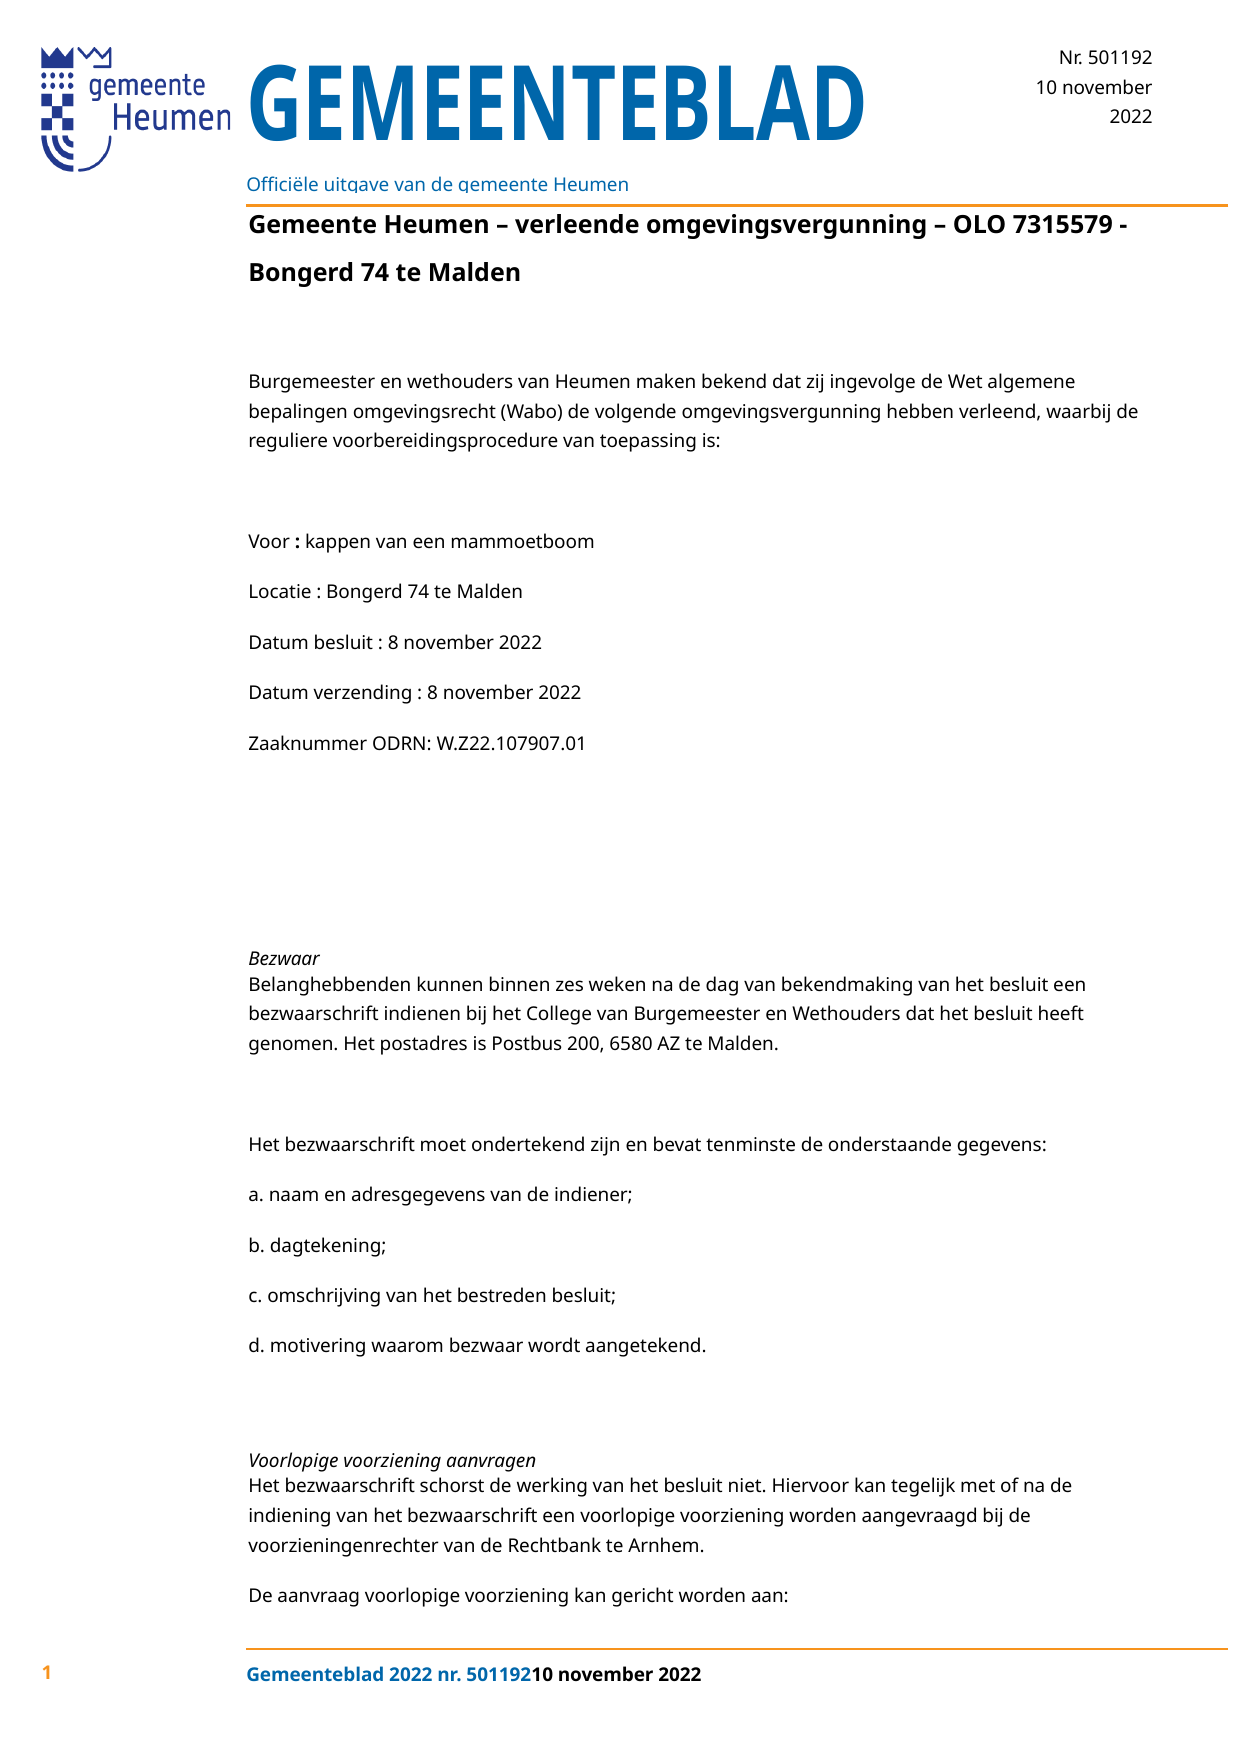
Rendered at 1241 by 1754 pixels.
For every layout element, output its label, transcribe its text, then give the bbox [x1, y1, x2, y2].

text a. naam en adresgegevens van de indiener; [248, 1181, 1152, 1207]
text d. motivering waarom bezwaar wordt aangetekend. [248, 1333, 1152, 1358]
text Gemeente Heumen – verleende omgevingsvergunning – OLO 7315579 - Bongerd 74 te Malden [248, 207, 1152, 288]
text b. dagtekening; [248, 1232, 1152, 1257]
text Het bezwaarschrift moet ondertekend zijn en bevat tenminste de onderstaande gegevens: [248, 1131, 1152, 1157]
text Het bezwaarschrift schorst de werking van het besluit niet. Hiervoor kan tegelijk met of na de indiening van het bezwaarschrift een voorlopige voorziening worden aangevraagd bij de voorzieningenrechter van de Rechtbank te Arnhem. [248, 1473, 1152, 1558]
text De aanvraag voorlopige voorziening kan gericht worden aan: [248, 1582, 1152, 1608]
text Zaaknummer ODRN: W.Z22.107907.01 [248, 730, 1152, 756]
text c. omschrijving van het bestreden besluit; [248, 1282, 1152, 1308]
text Bezwaar [248, 945, 1152, 971]
text Datum verzending : 8 november 2022 [248, 679, 1152, 705]
picture [41, 47, 231, 172]
text Belanghebbenden kunnen binnen zes weken na de dag van bekendmaking van het besluit een bezwaarschrift indienen bij het College van Burgemeester en Wethouders dat het besluit heeft genomen. Het postadres is Postbus 200, 6580 AZ te Malden. [248, 971, 1152, 1056]
text Voorlopige voorziening aanvragen [248, 1447, 1152, 1473]
text Burgemeester en wethouders van Heumen maken bekend dat zij ingevolge de Wet algemene bepalingen omgevingsrecht (Wabo) de volgende omgevingsvergunning hebben verleend, waarbij de reguliere voorbereidingsprocedure van toepassing is: [248, 368, 1152, 453]
text Voor : kappen van een mammoetboom [248, 528, 1152, 554]
text Locatie : Bongerd 74 te Malden [248, 579, 1152, 604]
text Datum besluit : 8 november 2022 [248, 629, 1152, 655]
